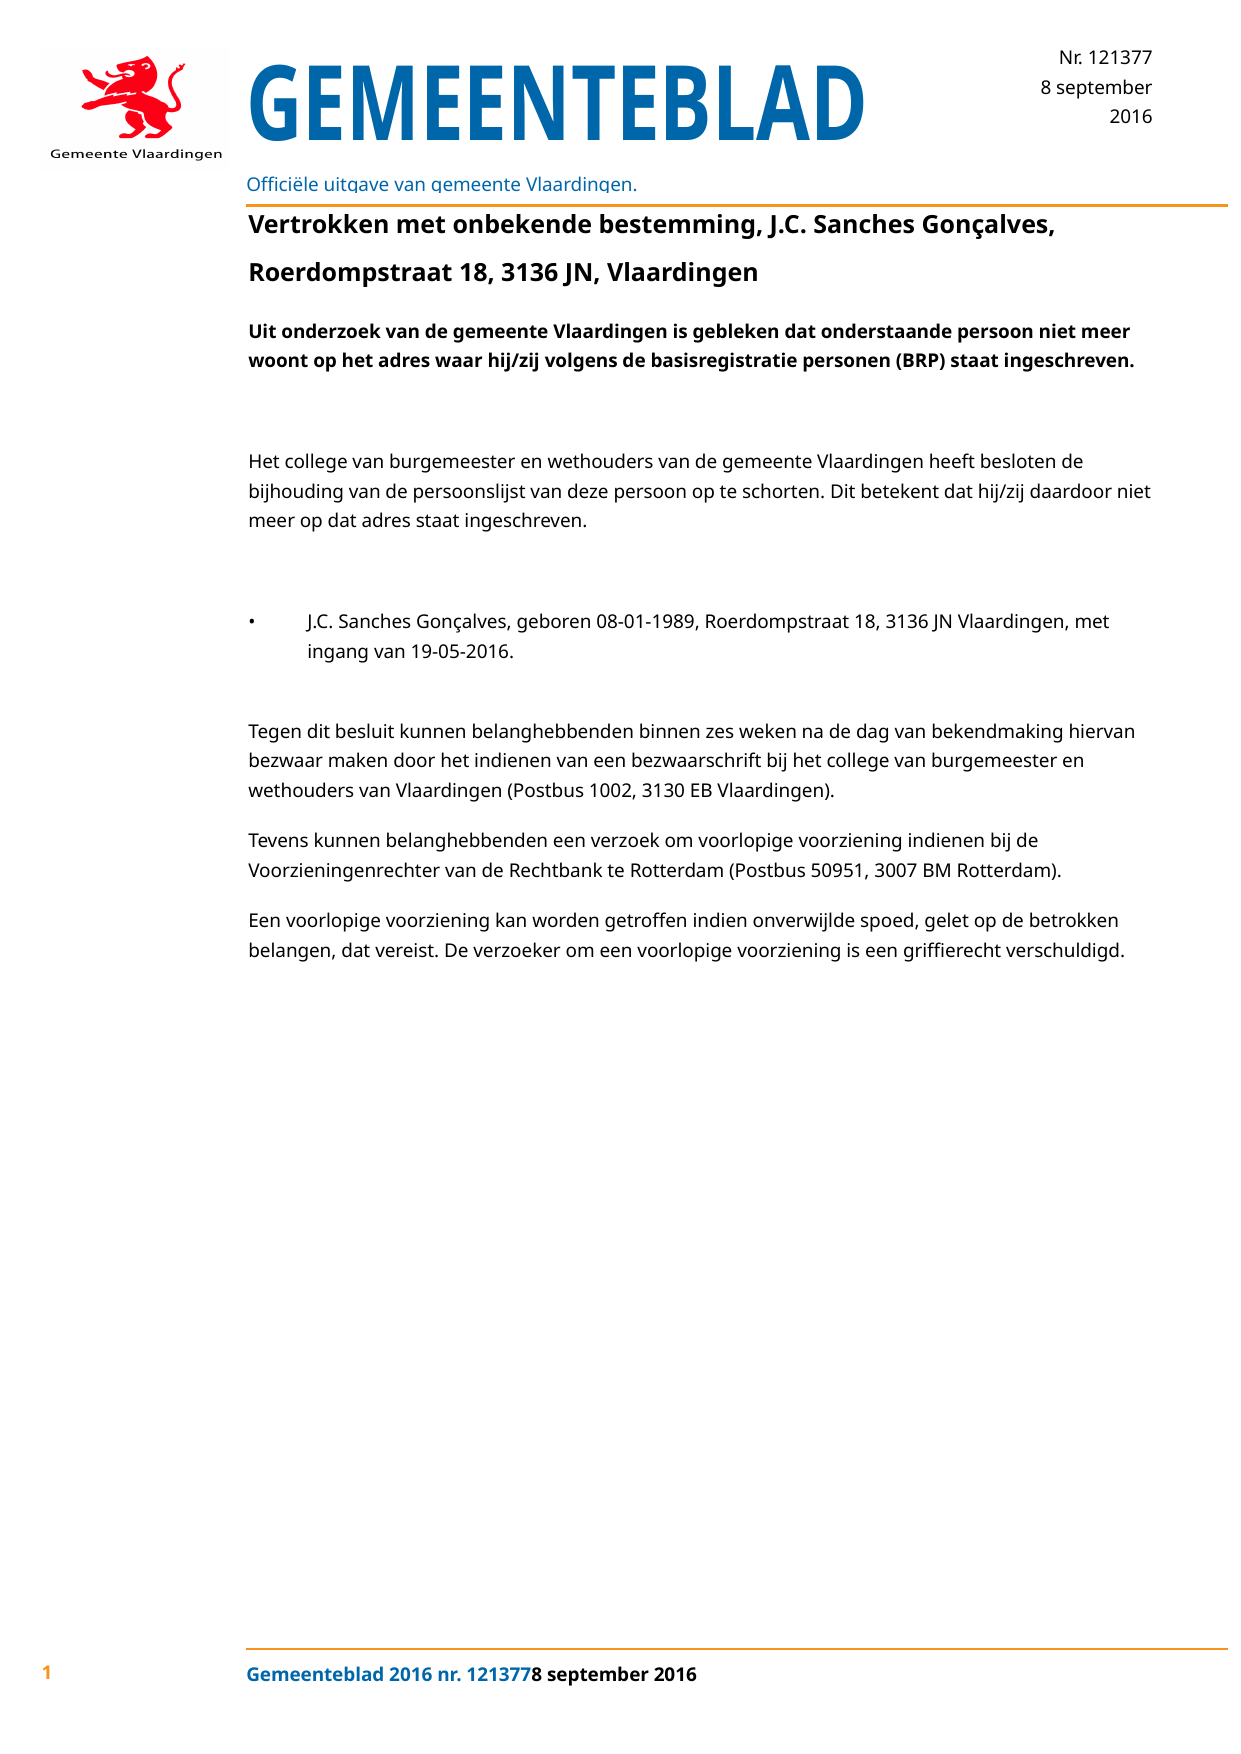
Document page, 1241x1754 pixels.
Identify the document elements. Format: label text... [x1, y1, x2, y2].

picture [41, 47, 231, 172]
list J.C. Sanches Gonçalves, geboren 08-01-1989, Roerdompstraat 18, 3136 JN Vlaardingen, met ingang van 19-05-2016. [248, 608, 1152, 664]
text Vertrokken met onbekende bestemming, J.C. Sanches Gonçalves, Roerdompstraat 18, 3136 JN, Vlaardingen [248, 207, 1152, 288]
text Het college van burgemeester en wethouders van de gemeente Vlaardingen heeft besloten de bijhouding van de persoonslijst van deze persoon op te schorten. Dit betekent dat hij/zij daardoor niet meer op dat adres staat ingeschreven. [248, 448, 1152, 533]
text Een voorlopige voorziening kan worden getroffen indien onverwijlde spoed, gelet op de betrokken belangen, dat vereist. De verzoeker om een voorlopige voorziening is een griffierecht verschuldigd. [248, 907, 1152, 963]
text Uit onderzoek van de gemeente Vlaardingen is gebleken dat onderstaande persoon niet meer woont op het adres waar hij/zij volgens de basisregistratie personen (BRP) staat ingeschreven. [248, 318, 1152, 373]
text Tegen dit besluit kunnen belanghebbenden binnen zes weken na de dag van bekendmaking hiervan bezwaar maken door het indienen van een bezwaarschrift bij het college van burgemeester en wethouders van Vlaardingen (Postbus 1002, 3130 EB Vlaardingen). [248, 718, 1152, 803]
text Tevens kunnen belanghebbenden een verzoek om voorlopige voorziening indienen bij de Voorzieningenrechter van de Rechtbank te Rotterdam (Postbus 50951, 3007 BM Rotterdam). [248, 827, 1152, 883]
